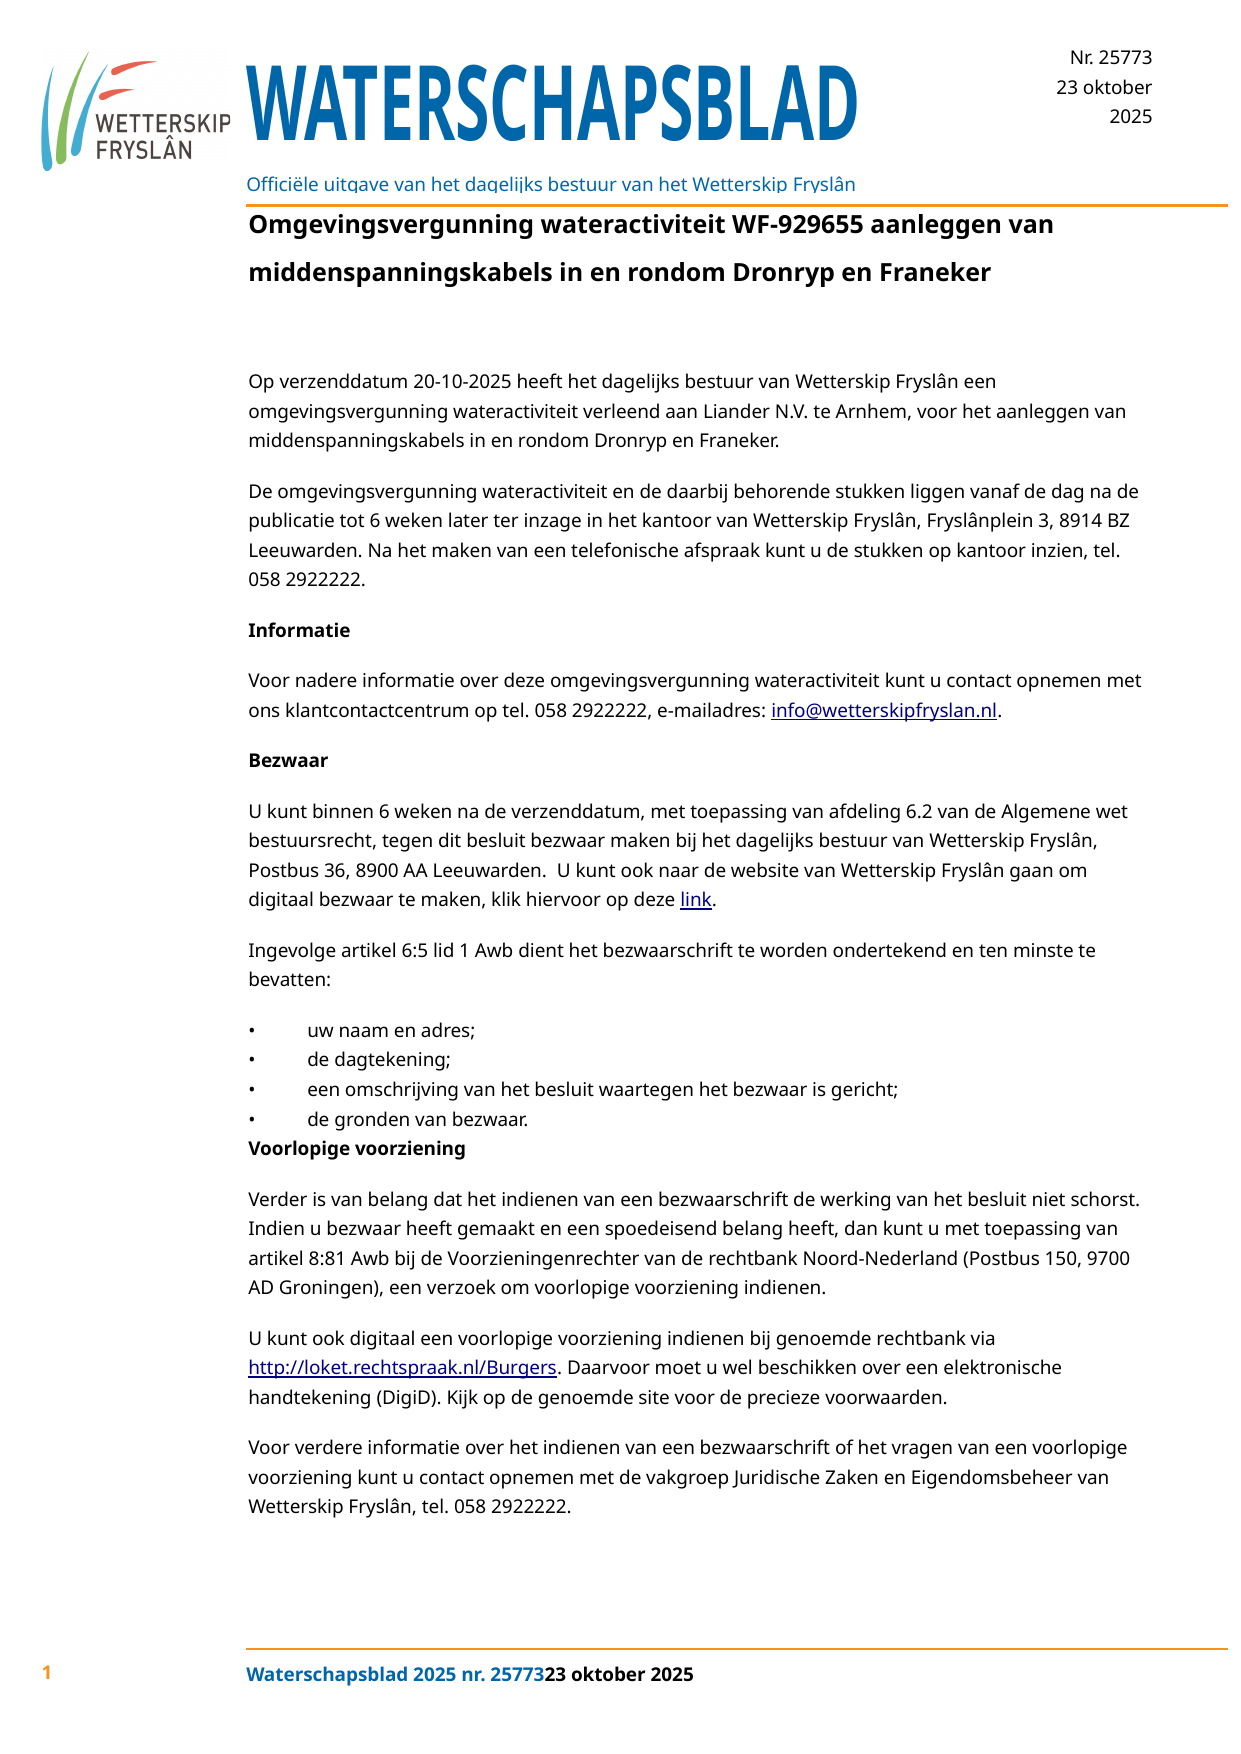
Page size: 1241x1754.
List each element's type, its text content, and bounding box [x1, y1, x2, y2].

text Ingevolge artikel 6:5 lid 1 Awb dient het bezwaarschrift te worden ondertekend en ten minste te bevatten: [248, 937, 1152, 992]
list de gronden van bezwaar. [248, 1106, 1152, 1132]
text Bezwaar [248, 747, 1152, 773]
text Voorlopige voorziening [248, 1135, 1152, 1161]
picture [41, 47, 231, 172]
text Voor verdere informatie over het indienen van een bezwaarschrift of het vragen van een voorlopige voorziening kunt u contact opnemen met de vakgroep Juridische Zaken en Eigendomsbeheer van Wetterskip Fryslân, tel. 058 2922222. [248, 1434, 1152, 1519]
text Omgevingsvergunning wateractiviteit WF-929655 aanleggen van middenspanningskabels in en rondom Dronryp en Franeker [248, 207, 1152, 288]
text U kunt ook digitaal een voorlopige voorziening indienen bij genoemde rechtbank via http://loket.rechtspraak.nl/Burgers. Daarvoor moet u wel beschikken over een elektronische handtekening (DigiD). Kijk op de genoemde site voor de precieze voorwaarden. [248, 1325, 1152, 1410]
list een omschrijving van het besluit waartegen het bezwaar is gericht; [248, 1076, 1152, 1102]
text Op verzenddatum 20-10-2025 heeft het dagelijks bestuur van Wetterskip Fryslân een omgevingsvergunning wateractiviteit verleend aan Liander N.V. te Arnhem, voor het aanleggen van middenspanningskabels in en rondom Dronryp en Franeker. [248, 368, 1152, 453]
text U kunt binnen 6 weken na de verzenddatum, met toepassing van afdeling 6.2 van de Algemene wet bestuursrecht, tegen dit besluit bezwaar maken bij het dagelijks bestuur van Wetterskip Fryslân, Postbus 36, 8900 AA Leeuwarden. U kunt ook naar de website van Wetterskip Fryslân gaan om digitaal bezwaar te maken, klik hiervoor op deze link. [248, 798, 1152, 912]
text De omgevingsvergunning wateractiviteit en de daarbij behorende stukken liggen vanaf de dag na de publicatie tot 6 weken later ter inzage in het kantoor van Wetterskip Fryslân, Fryslânplein 3, 8914 BZ Leeuwarden. Na het maken van een telefonische afspraak kunt u de stukken op kantoor inzien, tel. 058 2922222. [248, 478, 1152, 592]
text Informatie [248, 617, 1152, 643]
text Voor nadere informatie over deze omgevingsvergunning wateractiviteit kunt u contact opnemen met ons klantcontactcentrum op tel. 058 2922222, e-mailadres: info@wetterskipfryslan.nl. [248, 667, 1152, 723]
text Verder is van belang dat het indienen van een bezwaarschrift de werking van het besluit niet schorst. Indien u bezwaar heeft gemaakt en een spoedeisend belang heeft, dan kunt u met toepassing van artikel 8:81 Awb bij de Voorzieningenrechter van de rechtbank Noord-Nederland (Postbus 150, 9700 AD Groningen), een verzoek om voorlopige voorziening indienen. [248, 1186, 1152, 1300]
list de dagtekening; [248, 1047, 1152, 1072]
list uw naam en adres; [248, 1017, 1152, 1043]
